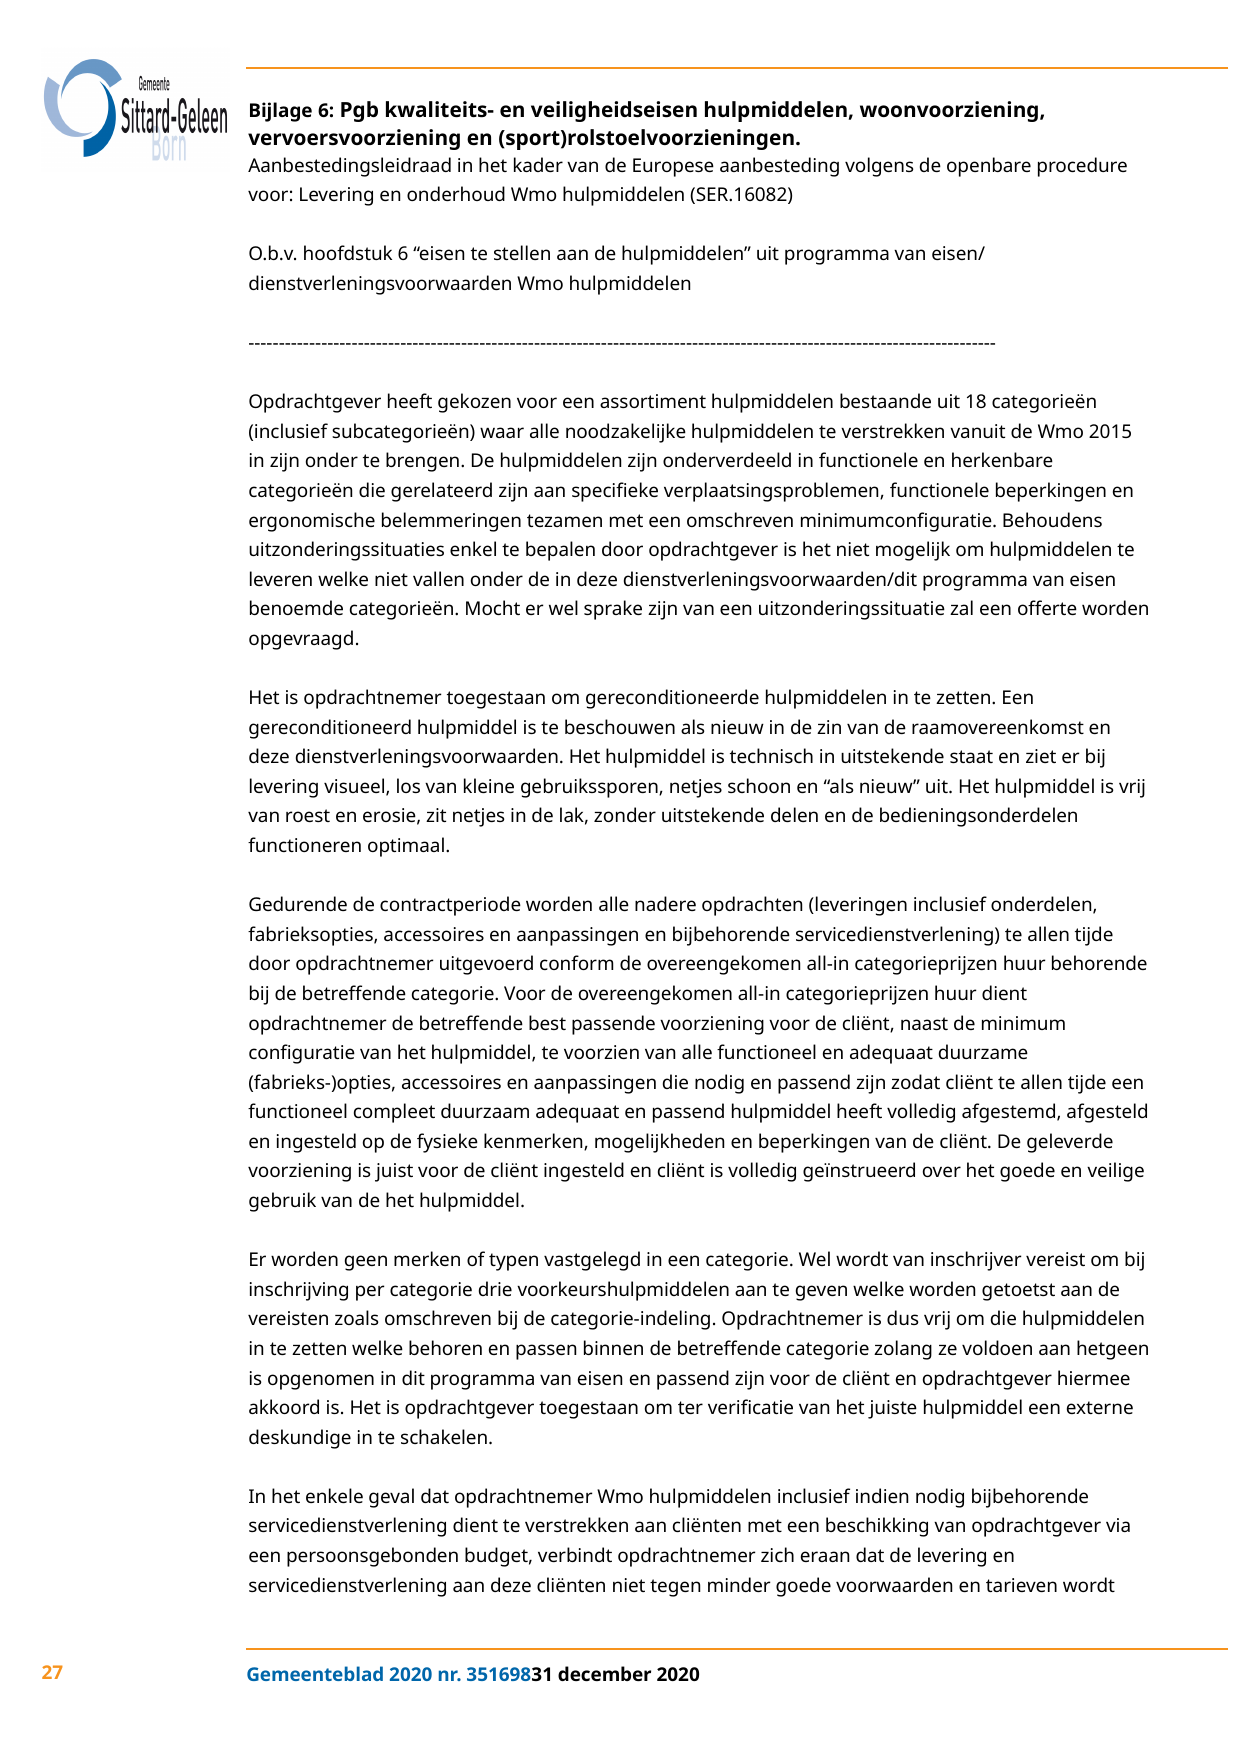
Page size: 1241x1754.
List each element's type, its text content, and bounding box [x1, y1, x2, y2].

text In het enkele geval dat opdrachtnemer Wmo hulpmiddelen inclusief indien nodig bijbehorende servicedienstverlening dient te verstrekken aan cliënten met een beschikking van opdrachtgever via een persoonsgebonden budget, verbindt opdrachtnemer zich eraan dat de levering en servicedienstverlening aan deze cliënten niet tegen minder goede voorwaarden en tarieven wordt [248, 1483, 1152, 1597]
text Opdrachtgever heeft gekozen voor een assortiment hulpmiddelen bestaande uit 18 categorieën (inclusief subcategorieën) waar alle noodzakelijke hulpmiddelen te verstrekken vanuit de Wmo 2015 in zijn onder te brengen. De hulpmiddelen zijn onderverdeeld in functionele en herkenbare categorieën die gerelateerd zijn aan specifieke verplaatsingsproblemen, functionele beperkingen en ergonomische belemmeringen tezamen met een omschreven minimumconfiguratie. Behoudens uitzonderingssituaties enkel te bepalen door opdrachtgever is het niet mogelijk om hulpmiddelen te leveren welke niet vallen onder de in deze dienstverleningsvoorwaarden/dit programma van eisen benoemde categorieën. Mocht er wel sprake zijn van een uitzonderingssituatie zal een offerte worden opgevraagd. [248, 388, 1152, 651]
text Bijlage 6: Pgb kwaliteits- en veiligheidseisen hulpmiddelen, woonvoorziening, vervoersvoorziening en (sport)rolstoelvoorzieningen. [248, 95, 1152, 152]
text Er worden geen merken of typen vastgelegd in een categorie. Wel wordt van inschrijver vereist om bij inschrijving per categorie drie voorkeurshulpmiddelen aan te geven welke worden getoetst aan de vereisten zoals omschreven bij de categorie-indeling. Opdrachtnemer is dus vrij om die hulpmiddelen in te zetten welke behoren en passen binnen de betreffende categorie zolang ze voldoen aan hetgeen is opgenomen in dit programma van eisen en passend zijn voor de cliënt en opdrachtgever hiermee akkoord is. Het is opdrachtgever toegestaan om ter verificatie van het juiste hulpmiddel een externe deskundige in te schakelen. [248, 1246, 1152, 1449]
text --------------------------------------------------------------------------------------------------------------------------- [248, 329, 1152, 355]
text O.b.v. hoofdstuk 6 “eisen te stellen aan de hulpmiddelen” uit programma van eisen/ dienstverleningsvoorwaarden Wmo hulpmiddelen [248, 241, 1152, 296]
text Gedurende de contractperiode worden alle nadere opdrachten (leveringen inclusief onderdelen, fabrieksopties, accessoires en aanpassingen en bijbehorende servicedienstverlening) te allen tijde door opdrachtnemer uitgevoerd conform de overeengekomen all-in categorieprijzen huur behorende bij de betreffende categorie. Voor de overeengekomen all-in categorieprijzen huur dient opdrachtnemer de betreffende best passende voorziening voor de cliënt, naast de minimum configuratie van het hulpmiddel, te voorzien van alle functioneel en adequaat duurzame (fabrieks-)opties, accessoires en aanpassingen die nodig en passend zijn zodat cliënt te allen tijde een functioneel compleet duurzaam adequaat en passend hulpmiddel heeft volledig afgestemd, afgesteld en ingesteld op de fysieke kenmerken, mogelijkheden en beperkingen van de cliënt. De geleverde voorziening is juist voor de cliënt ingesteld en cliënt is volledig geïnstrueerd over het goede en veilige gebruik van de het hulpmiddel. [248, 891, 1152, 1213]
text Aanbestedingsleidraad in het kader van de Europese aanbesteding volgens de openbare procedure voor: Levering en onderhoud Wmo hulpmiddelen (SER.16082) [248, 152, 1152, 207]
picture [41, 47, 231, 172]
text Het is opdrachtnemer toegestaan om gereconditioneerde hulpmiddelen in te zetten. Een gereconditioneerd hulpmiddel is te beschouwen als nieuw in de zin van de raamovereenkomst en deze dienstverleningsvoorwaarden. Het hulpmiddel is technisch in uitstekende staat en ziet er bij levering visueel, los van kleine gebruikssporen, netjes schoon en “als nieuw” uit. Het hulpmiddel is vrij van roest en erosie, zit netjes in de lak, zonder uitstekende delen en de bedieningsonderdelen functioneren optimaal. [248, 684, 1152, 858]
